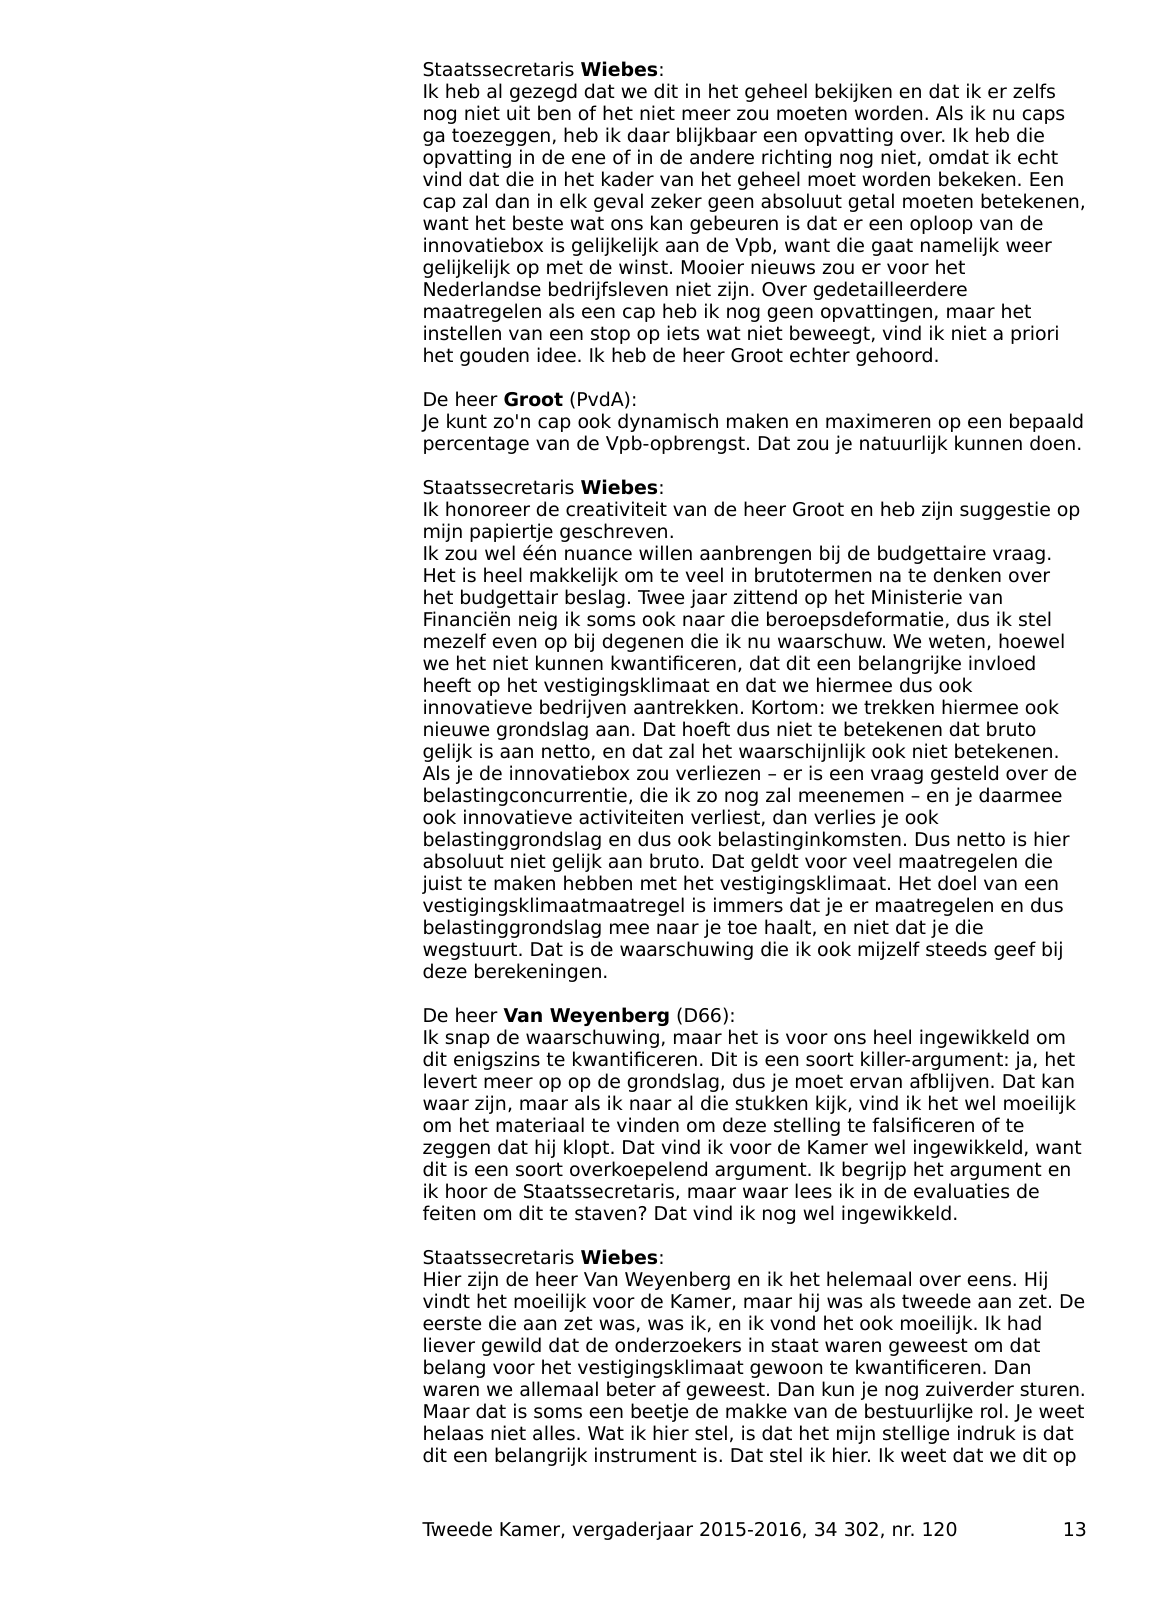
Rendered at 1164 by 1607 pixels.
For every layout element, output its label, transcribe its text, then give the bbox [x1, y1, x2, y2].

text Staatssecretaris Wiebes: [422, 477, 1087, 499]
text De heer Groot (PvdA): [422, 389, 1087, 411]
text Ik honoreer de creativiteit van de heer Groot en heb zijn suggestie op mijn papiertje geschreven. [422, 499, 1087, 543]
text Ik zou wel één nuance willen aanbrengen bij de budgettaire vraag. Het is heel makkelijk om te veel in brutotermen na te denken over het budgettair beslag. Twee jaar zittend op het Ministerie van Financiën neig ik soms ook naar die beroepsdeformatie, dus ik stel mezelf even op bij degenen die ik nu waarschuw. We weten, hoewel we het niet kunnen kwantificeren, dat dit een belangrijke invloed heeft op het vestigingsklimaat en dat we hiermee dus ook innovatieve bedrijven aantrekken. Kortom: we trekken hiermee ook nieuwe grondslag aan. Dat hoeft dus niet te betekenen dat bruto gelijk is aan netto, en dat zal het waarschijnlijk ook niet betekenen. Als je de innovatiebox zou verliezen – er is een vraag gesteld over de belastingconcurrentie, die ik zo nog zal meenemen – en je daarmee ook innovatieve activiteiten verliest, dan verlies je ook belastinggrondslag en dus ook belastinginkomsten. Dus netto is hier absoluut niet gelijk aan bruto. Dat geldt voor veel maatregelen die juist te maken hebben met het vestigingsklimaat. Het doel van een vestigingsklimaatmaatregel is immers dat je er maatregelen en dus belastinggrondslag mee naar je toe haalt, en niet dat je die wegstuurt. Dat is de waarschuwing die ik ook mijzelf steeds geef bij deze berekeningen. [422, 543, 1087, 983]
text Ik snap de waarschuwing, maar het is voor ons heel ingewikkeld om dit enigszins te kwantificeren. Dit is een soort killer-argument: ja, het levert meer op op de grondslag, dus je moet ervan afblijven. Dat kan waar zijn, maar als ik naar al die stukken kijk, vind ik het wel moeilijk om het materiaal te vinden om deze stelling te falsificeren of te zeggen dat hij klopt. Dat vind ik voor de Kamer wel ingewikkeld, want dit is een soort overkoepelend argument. Ik begrijp het argument en ik hoor de Staatssecretaris, maar waar lees ik in de evaluaties de feiten om dit te staven? Dat vind ik nog wel ingewikkeld. [422, 1027, 1087, 1224]
text Staatssecretaris Wiebes: [422, 59, 1087, 81]
text Ik heb al gezegd dat we dit in het geheel bekijken en dat ik er zelfs nog niet uit ben of het niet meer zou moeten worden. Als ik nu caps ga toezeggen, heb ik daar blijkbaar een opvatting over. Ik heb die opvatting in de ene of in de andere richting nog niet, omdat ik echt vind dat die in het kader van het geheel moet worden bekeken. Een cap zal dan in elk geval zeker geen absoluut getal moeten betekenen, want het beste wat ons kan gebeuren is dat er een oploop van de innovatiebox is gelijkelijk aan de Vpb, want die gaat namelijk weer gelijkelijk op met de winst. Mooier nieuws zou er voor het Nederlandse bedrijfsleven niet zijn. Over gedetailleerdere maatregelen als een cap heb ik nog geen opvattingen, maar het instellen van een stop op iets wat niet beweegt, vind ik niet a priori het gouden idee. Ik heb de heer Groot echter gehoord. [422, 81, 1087, 367]
text Hier zijn de heer Van Weyenberg en ik het helemaal over eens. Hij vindt het moeilijk voor de Kamer, maar hij was als tweede aan zet. De eerste die aan zet was, was ik, en ik vond het ook moeilijk. Ik had liever gewild dat de onderzoekers in staat waren geweest om dat belang voor het vestigingsklimaat gewoon te kwantificeren. Dan waren we allemaal beter af geweest. Dan kun je nog zuiverder sturen. Maar dat is soms een beetje de makke van de bestuurlijke rol. Je weet helaas niet alles. Wat ik hier stel, is dat het mijn stellige indruk is dat dit een belangrijk instrument is. Dat stel ik hier. Ik weet dat we dit op [422, 1269, 1087, 1467]
text De heer Van Weyenberg (D66): [422, 1005, 1087, 1027]
text Staatssecretaris Wiebes: [422, 1247, 1087, 1269]
text Je kunt zo'n cap ook dynamisch maken en maximeren op een bepaald percentage van de Vpb-opbrengst. Dat zou je natuurlijk kunnen doen. [422, 411, 1087, 455]
